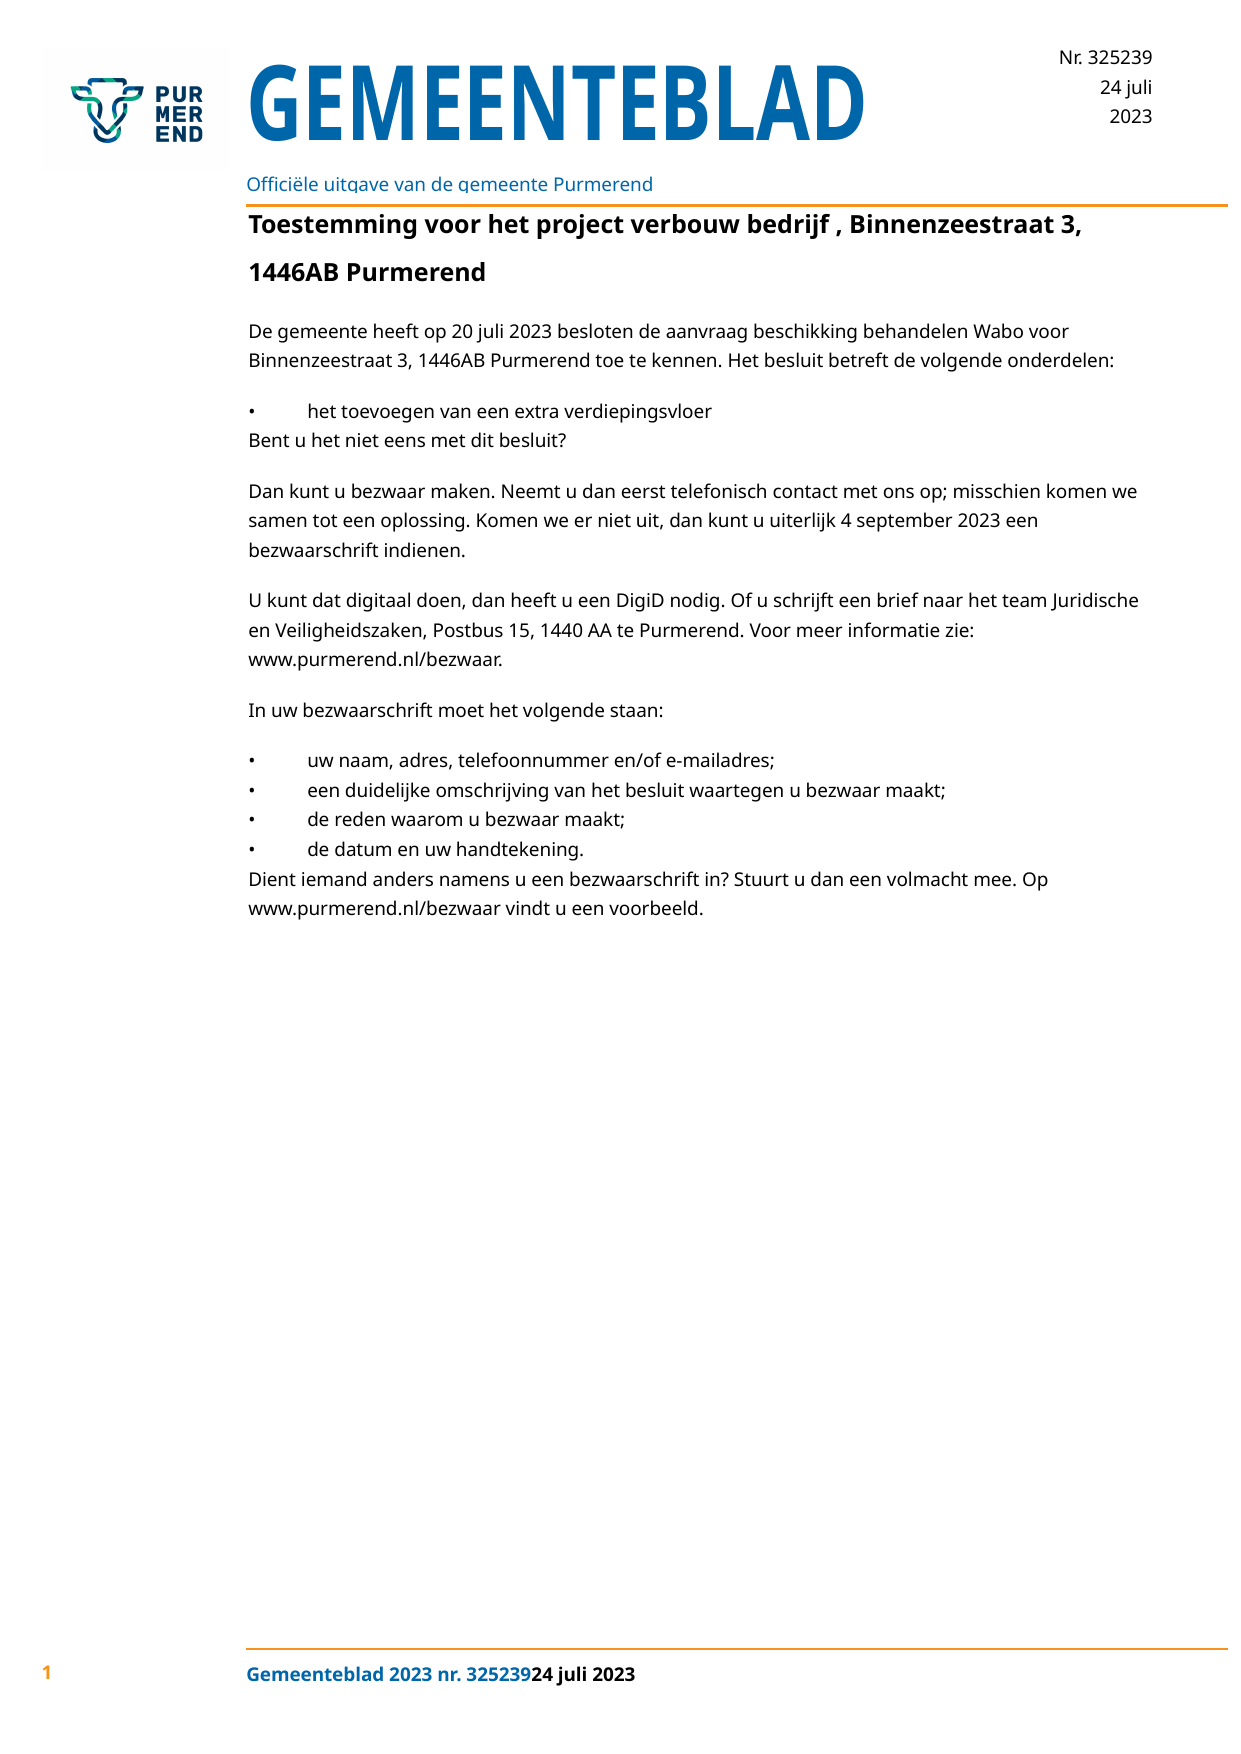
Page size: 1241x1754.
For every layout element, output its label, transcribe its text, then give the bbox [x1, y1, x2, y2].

list een duidelijke omschrijving van het besluit waartegen u bezwaar maakt; [248, 777, 1152, 803]
list het toevoegen van een extra verdiepingsvloer [248, 398, 1152, 424]
text De gemeente heeft op 20 juli 2023 besloten de aanvraag beschikking behandelen Wabo voor Binnenzeestraat 3, 1446AB Purmerend toe te kennen. Het besluit betreft de volgende onderdelen: [248, 318, 1152, 373]
picture [41, 47, 231, 172]
list de datum en uw handtekening. [248, 836, 1152, 862]
text Bent u het niet eens met dit besluit? [248, 427, 1152, 453]
text Dient iemand anders namens u een bezwaarschrift in? Stuurt u dan een volmacht mee. Op www.purmerend.nl/bezwaar vindt u een voorbeeld. [248, 866, 1152, 921]
text Toestemming voor het project verbouw bedrijf , Binnenzeestraat 3, 1446AB Purmerend [248, 207, 1152, 288]
list uw naam, adres, telefoonnummer en/of e-mailadres; [248, 747, 1152, 773]
text U kunt dat digitaal doen, dan heeft u een DigiD nodig. Of u schrijft een brief naar het team Juridische en Veiligheidszaken, Postbus 15, 1440 AA te Purmerend. Voor meer informatie zie: www.purmerend.nl/bezwaar. [248, 587, 1152, 672]
list de reden waarom u bezwaar maakt; [248, 807, 1152, 832]
text In uw bezwaarschrift moet het volgende staan: [248, 697, 1152, 723]
text Dan kunt u bezwaar maken. Neemt u dan eerst telefonisch contact met ons op; misschien komen we samen tot een oplossing. Komen we er niet uit, dan kunt u uiterlijk 4 september 2023 een bezwaarschrift indienen. [248, 478, 1152, 563]
